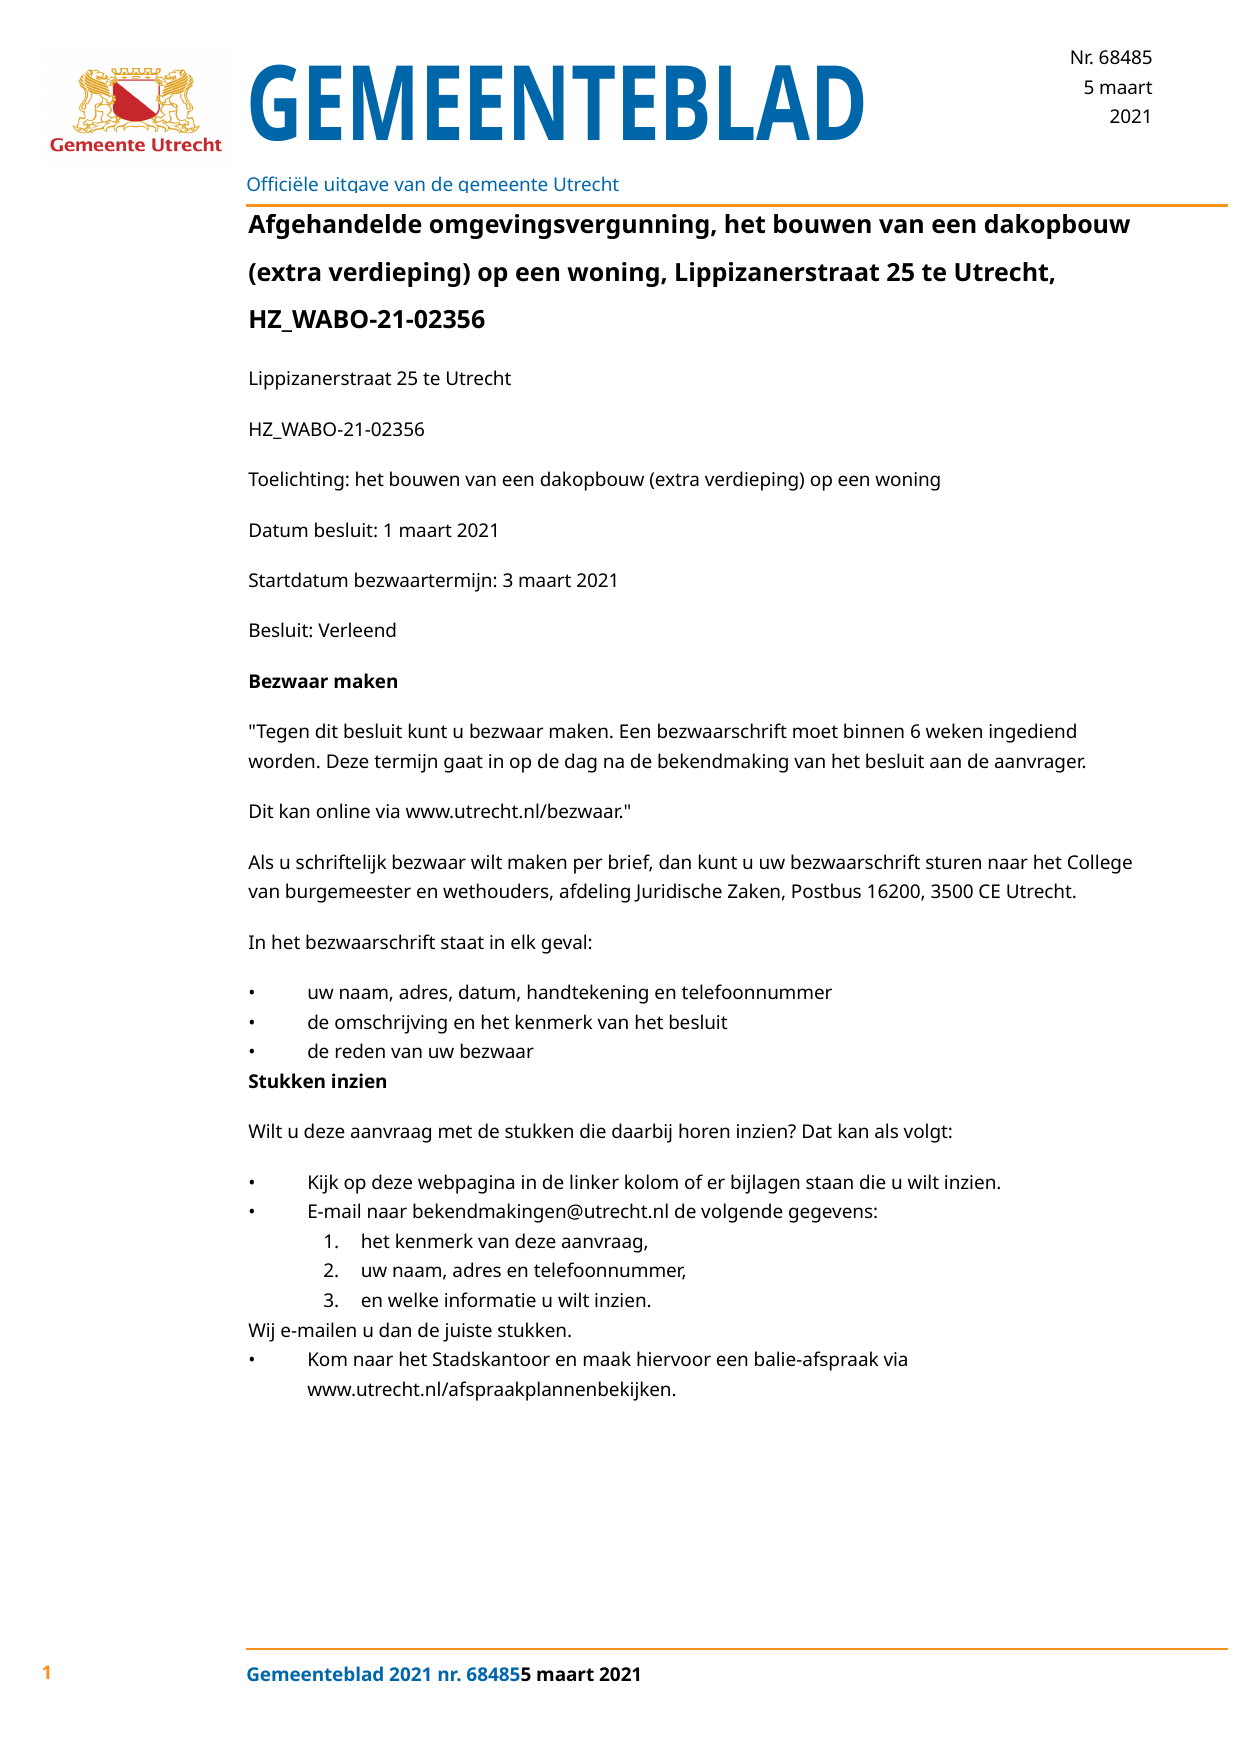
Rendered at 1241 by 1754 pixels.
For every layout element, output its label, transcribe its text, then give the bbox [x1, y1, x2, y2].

list E-mail naar bekendmakingen@utrecht.nl de volgende gegevens: [248, 1198, 1152, 1224]
text Wij e-mailen u dan de juiste stukken. [248, 1317, 1152, 1342]
text Toelichting: het bouwen van een dakopbouw (extra verdieping) op een woning [248, 466, 1152, 492]
text Bezwaar maken [248, 668, 1152, 694]
text HZ_WABO-21-02356 [248, 416, 1152, 442]
text Startdatum bezwaartermijn: 3 maart 2021 [248, 567, 1152, 593]
list de omschrijving en het kenmerk van het besluit [248, 1009, 1152, 1034]
list het kenmerk van deze aanvraag, [323, 1228, 1152, 1254]
text Besluit: Verleend [248, 618, 1152, 643]
list uw naam, adres en telefoonnummer, [323, 1258, 1152, 1283]
text Lippizanerstraat 25 te Utrecht [248, 366, 1152, 391]
text Stukken inzien [248, 1068, 1152, 1094]
text In het bezwaarschrift staat in elk geval: [248, 929, 1152, 954]
text "Tegen dit besluit kunt u bezwaar maken. Een bezwaarschrift moet binnen 6 weken ingediend worden. Deze termijn gaat in op de dag na de bekendmaking van het besluit aan de aanvrager. [248, 718, 1152, 774]
list uw naam, adres, datum, handtekening en telefoonnummer [248, 979, 1152, 1005]
picture [41, 47, 231, 172]
list en welke informatie u wilt inzien. [323, 1287, 1152, 1313]
list de reden van uw bezwaar [248, 1038, 1152, 1064]
text Datum besluit: 1 maart 2021 [248, 517, 1152, 542]
text Afgehandelde omgevingsvergunning, het bouwen van een dakopbouw (extra verdieping) op een woning, Lippizanerstraat 25 te Utrecht, HZ_WABO-21-02356 [248, 207, 1152, 336]
list Kijk op deze webpagina in de linker kolom of er bijlagen staan die u wilt inzien. [248, 1169, 1152, 1194]
list Kom naar het Stadskantoor en maak hiervoor een balie-afspraak via www.utrecht.nl/afspraakplannenbekijken. [248, 1346, 1152, 1402]
text Wilt u deze aanvraag met de stukken die daarbij horen inzien? Dat kan als volgt: [248, 1118, 1152, 1144]
text Dit kan online via www.utrecht.nl/bezwaar." [248, 798, 1152, 824]
text Als u schriftelijk bezwaar wilt maken per brief, dan kunt u uw bezwaarschrift sturen naar het College van burgemeester en wethouders, afdeling Juridische Zaken, Postbus 16200, 3500 CE Utrecht. [248, 849, 1152, 904]
